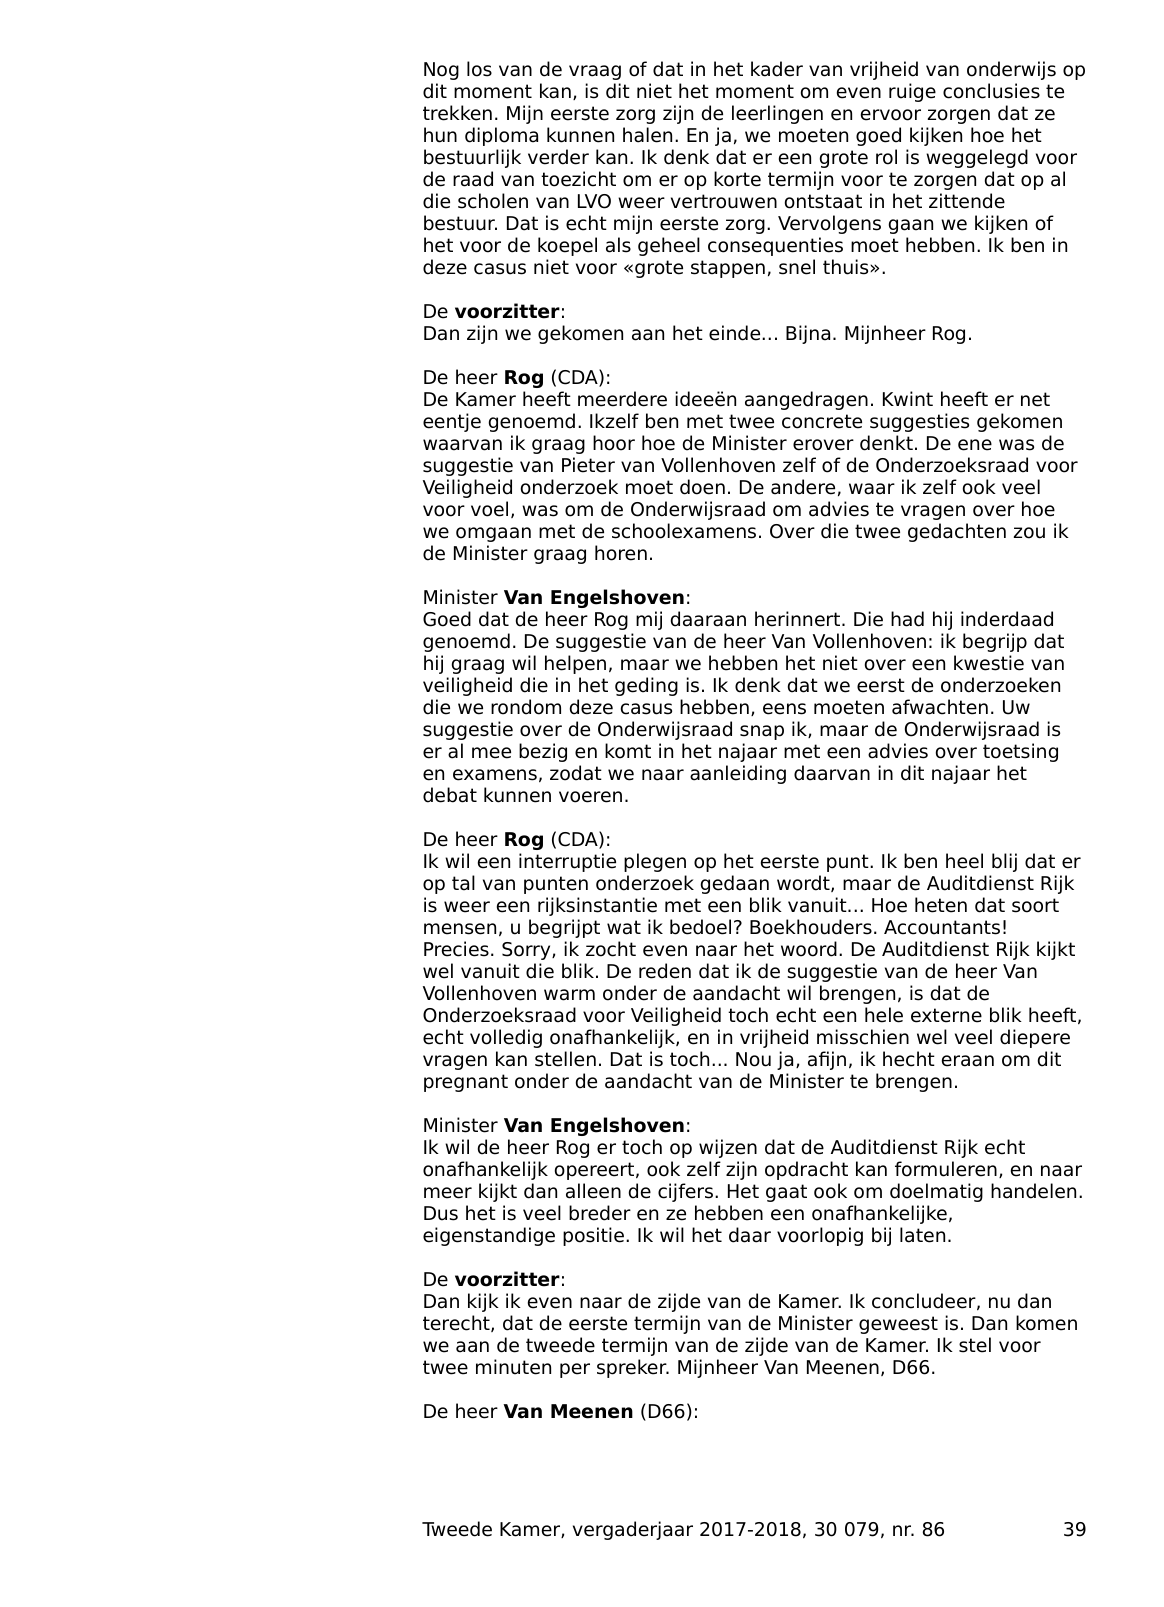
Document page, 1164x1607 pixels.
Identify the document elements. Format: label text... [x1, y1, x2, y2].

text Dan kijk ik even naar de zijde van de Kamer. Ik concludeer, nu dan terecht, dat de eerste termijn van de Minister geweest is. Dan komen we aan de tweede termijn van de zijde van de Kamer. Ik stel voor twee minuten per spreker. Mijnheer Van Meenen, D66. [422, 1291, 1087, 1379]
text Minister Van Engelshoven: [422, 1115, 1087, 1137]
text De heer Van Meenen (D66): [422, 1401, 1087, 1423]
text De voorzitter: [422, 1269, 1087, 1291]
text De voorzitter: [422, 301, 1087, 323]
text Minister Van Engelshoven: [422, 587, 1087, 609]
text De heer Rog (CDA): [422, 829, 1087, 851]
text Dan zijn we gekomen aan het einde... Bijna. Mijnheer Rog. [422, 323, 1087, 345]
text Goed dat de heer Rog mij daaraan herinnert. Die had hij inderdaad genoemd. De suggestie van de heer Van Vollenhoven: ik begrijp dat hij graag wil helpen, maar we hebben het niet over een kwestie van veiligheid die in het geding is. Ik denk dat we eerst de onderzoeken die we rondom deze casus hebben, eens moeten afwachten. Uw suggestie over de Onderwijsraad snap ik, maar de Onderwijsraad is er al mee bezig en komt in het najaar met een advies over toetsing en examens, zodat we naar aanleiding daarvan in dit najaar het debat kunnen voeren. [422, 609, 1087, 807]
text Ik wil een interruptie plegen op het eerste punt. Ik ben heel blij dat er op tal van punten onderzoek gedaan wordt, maar de Auditdienst Rijk is weer een rijksinstantie met een blik vanuit... Hoe heten dat soort mensen, u begrijpt wat ik bedoel? Boekhouders. Accountants! Precies. Sorry, ik zocht even naar het woord. De Auditdienst Rijk kijkt wel vanuit die blik. De reden dat ik de suggestie van de heer Van Vollenhoven warm onder de aandacht wil brengen, is dat de Onderzoeksraad voor Veiligheid toch echt een hele externe blik heeft, echt volledig onafhankelijk, en in vrijheid misschien wel veel diepere vragen kan stellen. Dat is toch... Nou ja, afijn, ik hecht eraan om dit pregnant onder de aandacht van de Minister te brengen. [422, 851, 1087, 1093]
text De heer Rog (CDA): [422, 367, 1087, 389]
text Nog los van de vraag of dat in het kader van vrijheid van onderwijs op dit moment kan, is dit niet het moment om even ruige conclusies te trekken. Mijn eerste zorg zijn de leerlingen en ervoor zorgen dat ze hun diploma kunnen halen. En ja, we moeten goed kijken hoe het bestuurlijk verder kan. Ik denk dat er een grote rol is weggelegd voor de raad van toezicht om er op korte termijn voor te zorgen dat op al die scholen van LVO weer vertrouwen ontstaat in het zittende bestuur. Dat is echt mijn eerste zorg. Vervolgens gaan we kijken of het voor de koepel als geheel consequenties moet hebben. Ik ben in deze casus niet voor «grote stappen, snel thuis». [422, 59, 1087, 279]
text Ik wil de heer Rog er toch op wijzen dat de Auditdienst Rijk echt onafhankelijk opereert, ook zelf zijn opdracht kan formuleren, en naar meer kijkt dan alleen de cijfers. Het gaat ook om doelmatig handelen. Dus het is veel breder en ze hebben een onafhankelijke, eigenstandige positie. Ik wil het daar voorlopig bij laten. [422, 1137, 1087, 1247]
text De Kamer heeft meerdere ideeën aangedragen. Kwint heeft er net eentje genoemd. Ikzelf ben met twee concrete suggesties gekomen waarvan ik graag hoor hoe de Minister erover denkt. De ene was de suggestie van Pieter van Vollenhoven zelf of de Onderzoeksraad voor Veiligheid onderzoek moet doen. De andere, waar ik zelf ook veel voor voel, was om de Onderwijsraad om advies te vragen over hoe we omgaan met de schoolexamens. Over die twee gedachten zou ik de Minister graag horen. [422, 389, 1087, 565]
